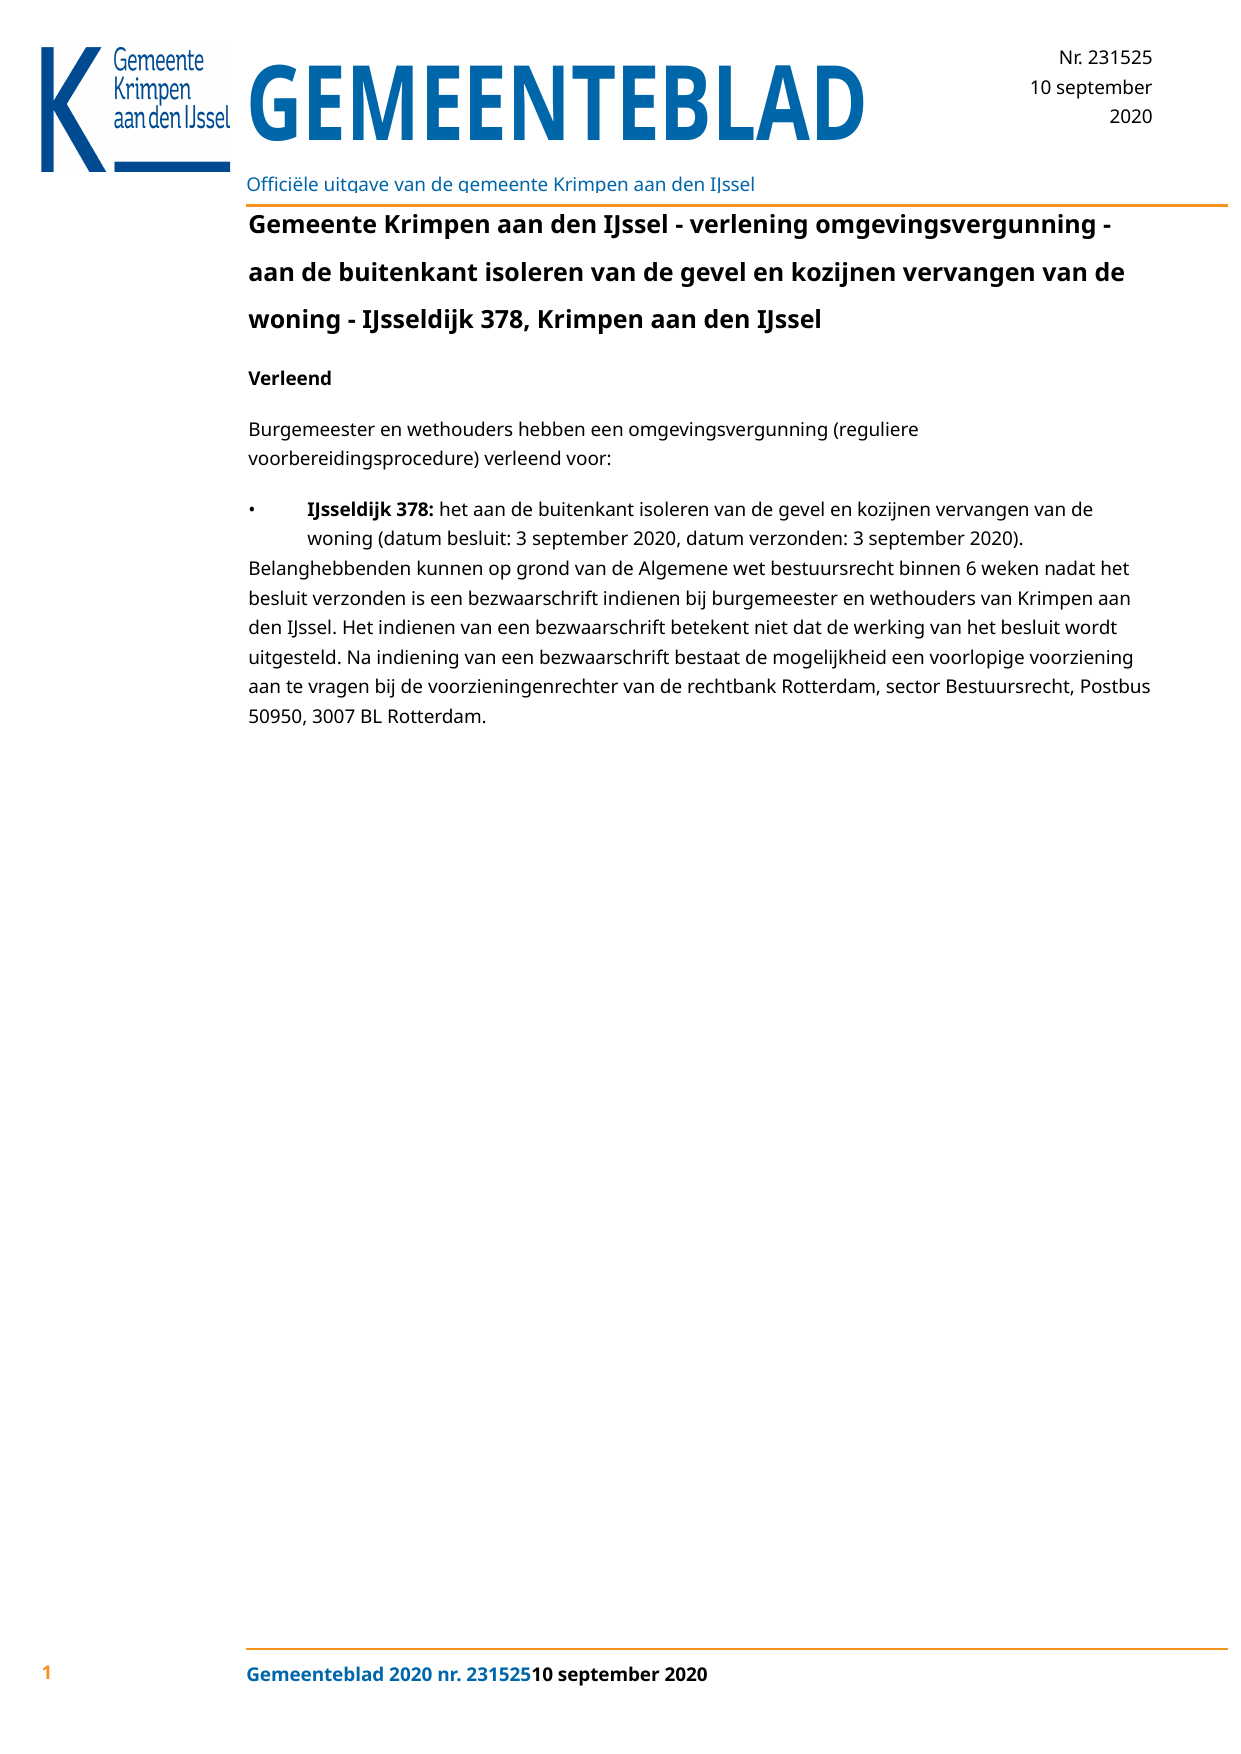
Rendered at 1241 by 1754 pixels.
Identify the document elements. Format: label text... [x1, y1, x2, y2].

text Verleend [248, 366, 1152, 391]
picture [41, 47, 231, 172]
text Belanghebbenden kunnen op grond van de Algemene wet bestuursrecht binnen 6 weken nadat het besluit verzonden is een bezwaarschrift indienen bij burgemeester en wethouders van Krimpen aan den IJssel. Het indienen van een bezwaarschrift betekent niet dat de werking van het besluit wordt uitgesteld. Na indiening van een bezwaarschrift bestaat de mogelijkheid een voorlopige voorziening aan te vragen bij de voorzieningenrechter van de rechtbank Rotterdam, sector Bestuursrecht, Postbus 50950, 3007 BL Rotterdam. [248, 555, 1152, 729]
text Burgemeester en wethouders hebben een omgevingsvergunning (reguliere voorbereidingsprocedure) verleend voor: [248, 416, 1152, 471]
list IJsseldijk 378: het aan de buitenkant isoleren van de gevel en kozijnen vervangen van de woning (datum besluit: 3 september 2020, datum verzonden: 3 september 2020). [248, 496, 1152, 551]
text Gemeente Krimpen aan den IJssel - verlening omgevingsvergunning - aan de buitenkant isoleren van de gevel en kozijnen vervangen van de woning - IJsseldijk 378, Krimpen aan den IJssel [248, 207, 1152, 336]
